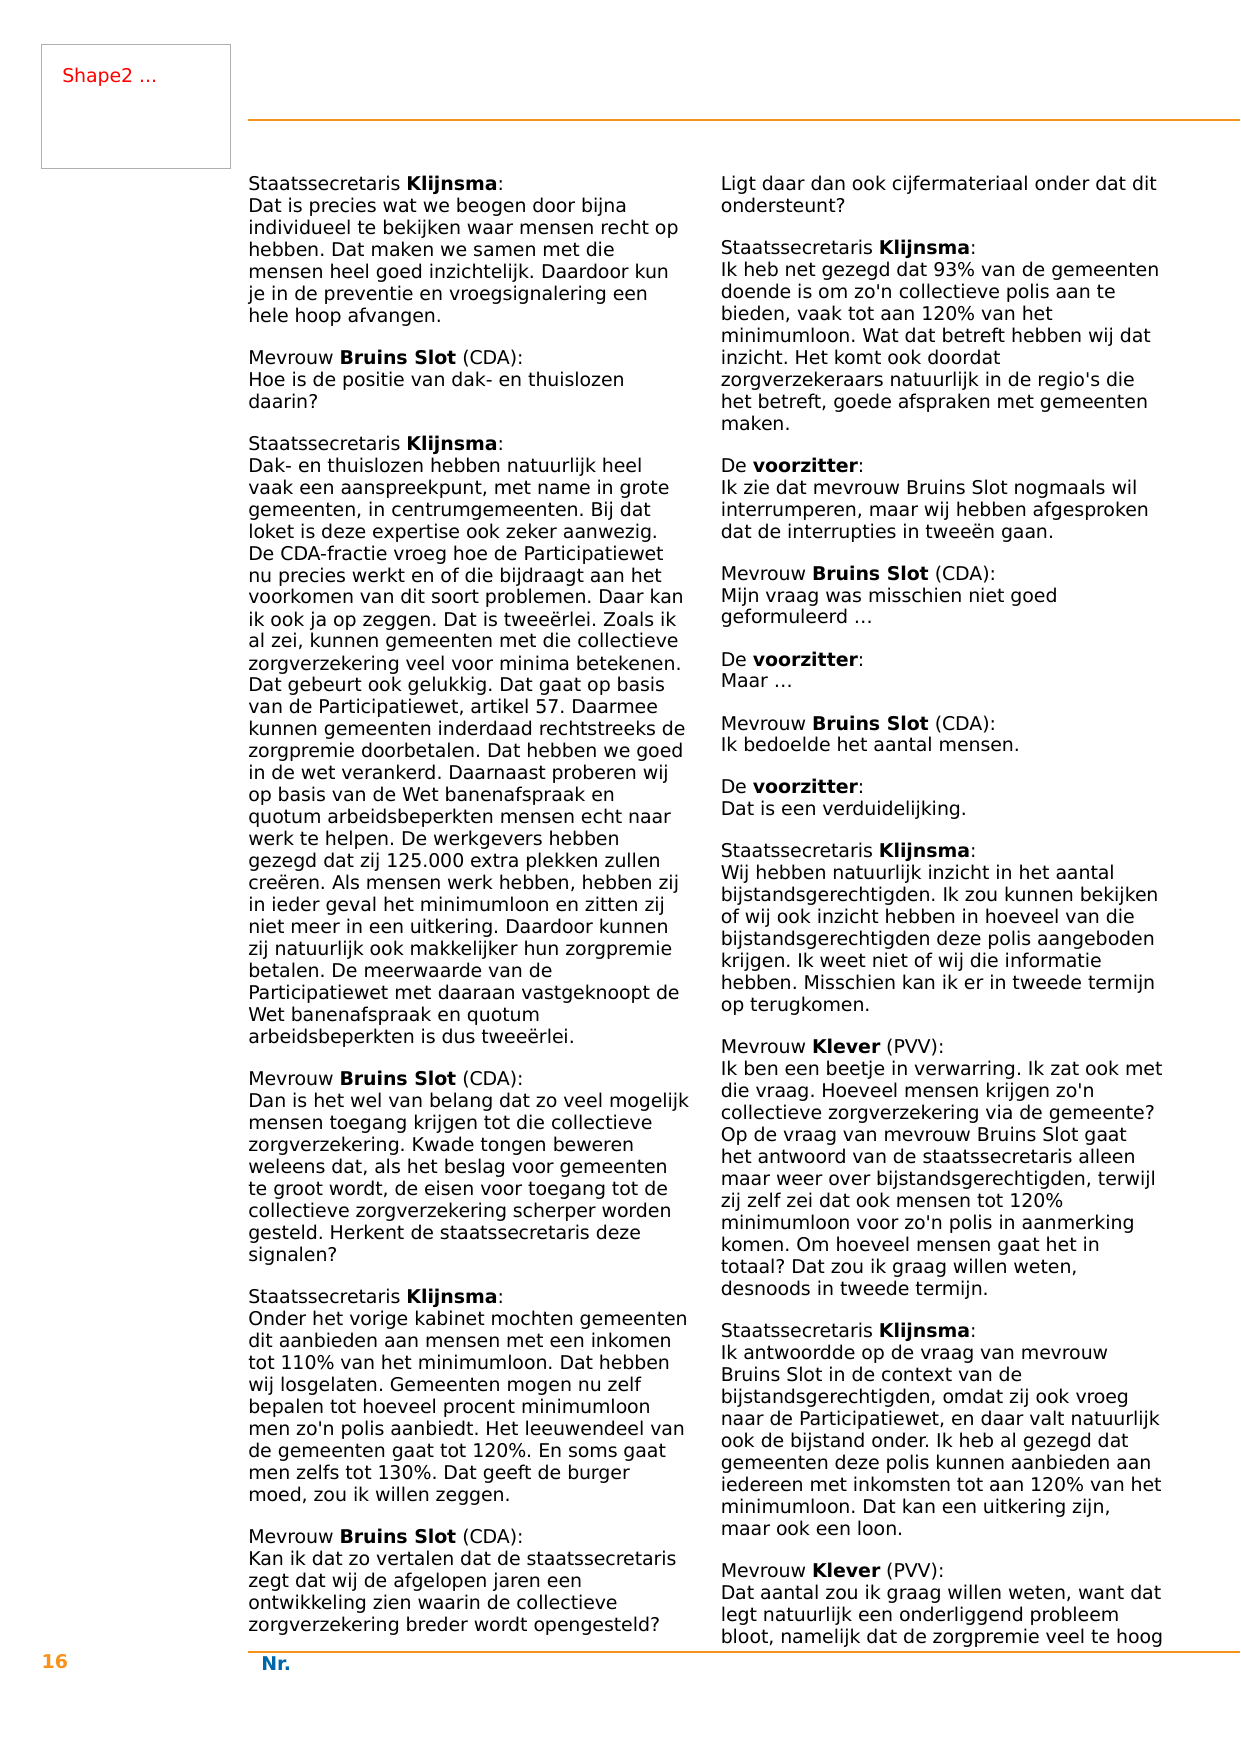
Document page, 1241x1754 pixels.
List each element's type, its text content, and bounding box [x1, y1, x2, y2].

text De CDA-fractie vroeg hoe de Participatiewet nu precies werkt en of die bijdraagt aan het voorkomen van dit soort problemen. Daar kan ik ook ja op zeggen. Dat is tweeërlei. Zoals ik al zei, kunnen gemeenten met die collectieve zorgverzekering veel voor minima betekenen. Dat gebeurt ook gelukkig. Dat gaat op basis van de Participatiewet, artikel 57. Daarmee kunnen gemeenten inderdaad rechtstreeks de zorgpremie doorbetalen. Dat hebben we goed in de wet verankerd. Daarnaast proberen wij op basis van de Wet banenafspraak en quotum arbeidsbeperkten mensen echt naar werk te helpen. De werkgevers hebben gezegd dat zij 125.000 extra plekken zullen creëren. Als mensen werk hebben, hebben zij in ieder geval het minimumloon en zitten zij niet meer in een uitkering. Daardoor kunnen zij natuurlijk ook makkelijker hun zorgpremie betalen. De meerwaarde van de Participatiewet met daaraan vastgeknoopt de Wet banenafspraak en quotum arbeidsbeperkten is dus tweeërlei. [248, 542, 691, 1048]
text Ik antwoordde op de vraag van mevrouw Bruins Slot in de context van de bijstandsgerechtigden, omdat zij ook vroeg naar de Participatiewet, en daar valt natuurlijk ook de bijstand onder. Ik heb al gezegd dat gemeenten deze polis kunnen aanbieden aan iedereen met inkomsten tot aan 120% van het minimumloon. Dat kan een uitkering zijn, maar ook een loon. [721, 1342, 1163, 1540]
text Staatssecretaris Klijnsma: [248, 433, 691, 454]
text De voorzitter: [721, 648, 1163, 670]
text Mevrouw Bruins Slot (CDA): [721, 562, 1163, 584]
text Mevrouw Bruins Slot (CDA): [248, 347, 691, 369]
text Staatssecretaris Klijnsma: [248, 1286, 691, 1308]
text Dat is precies wat we beogen door bijna individueel te bekijken waar mensen recht op hebben. Dat maken we samen met die mensen heel goed inzichtelijk. Daardoor kun je in de preventie en vroegsignalering een hele hoop afvangen. [248, 195, 691, 327]
text Mevrouw Bruins Slot (CDA): [248, 1526, 691, 1548]
text Kan ik dat zo vertalen dat de staatssecretaris zegt dat wij de afgelopen jaren een ontwikkeling zien waarin de collectieve zorgverzekering breder wordt opengesteld? [248, 1548, 691, 1636]
text Dan is het wel van belang dat zo veel mogelijk mensen toegang krijgen tot die collectieve zorgverzekering. Kwade tongen beweren weleens dat, als het beslag voor gemeenten te groot wordt, de eisen voor toegang tot de collectieve zorgverzekering scherper worden gesteld. Herkent de staatssecretaris deze signalen? [248, 1090, 691, 1266]
text Hoe is de positie van dak- en thuislozen daarin? [248, 369, 691, 413]
text Maar … [721, 670, 1163, 692]
text Mevrouw Bruins Slot (CDA): [248, 1068, 691, 1090]
text Wij hebben natuurlijk inzicht in het aantal bijstandsgerechtigden. Ik zou kunnen bekijken of wij ook inzicht hebben in hoeveel van die bijstandsgerechtigden deze polis aangeboden krijgen. Ik weet niet of wij die informatie hebben. Misschien kan ik er in tweede termijn op terugkomen. [721, 862, 1163, 1016]
text Mevrouw Bruins Slot (CDA): [721, 712, 1163, 734]
text Dat is een verduidelijking. [721, 798, 1163, 820]
text Mevrouw Klever (PVV): [721, 1036, 1163, 1058]
text Onder het vorige kabinet mochten gemeenten dit aanbieden aan mensen met een inkomen tot 110% van het minimumloon. Dat hebben wij losgelaten. Gemeenten mogen nu zelf bepalen tot hoeveel procent minimumloon men zo'n polis aanbiedt. Het leeuwendeel van de gemeenten gaat tot 120%. En soms gaat men zelfs tot 130%. Dat geeft de burger moed, zou ik willen zeggen. [248, 1308, 691, 1506]
text Staatssecretaris Klijnsma: [248, 173, 691, 195]
text Ik zie dat mevrouw Bruins Slot nogmaals wil interrumperen, maar wij hebben afgesproken dat de interrupties in tweeën gaan. [721, 477, 1163, 542]
text Mijn vraag was misschien niet goed geformuleerd … [721, 584, 1163, 628]
text Dat aantal zou ik graag willen weten, want dat legt natuurlijk een onderliggend probleem bloot, namelijk dat de zorgpremie veel te hoog [721, 1582, 1163, 1648]
text De voorzitter: [721, 776, 1163, 798]
text Staatssecretaris Klijnsma: [721, 840, 1163, 862]
text Ik ben een beetje in verwarring. Ik zat ook met die vraag. Hoeveel mensen krijgen zo'n collectieve zorgverzekering via de gemeente? Op de vraag van mevrouw Bruins Slot gaat het antwoord van de staatssecretaris alleen maar weer over bijstandsgerechtigden, terwijl zij zelf zei dat ook mensen tot 120% minimumloon voor zo'n polis in aanmerking komen. Om hoeveel mensen gaat het in totaal? Dat zou ik graag willen weten, desnoods in tweede termijn. [721, 1058, 1163, 1300]
text Mevrouw Klever (PVV): [721, 1560, 1163, 1582]
text Staatssecretaris Klijnsma: [721, 237, 1163, 259]
text De voorzitter: [721, 454, 1163, 477]
text Dak- en thuislozen hebben natuurlijk heel vaak een aanspreekpunt, met name in grote gemeenten, in centrumgemeenten. Bij dat loket is deze expertise ook zeker aanwezig. [248, 454, 691, 542]
text Ik bedoelde het aantal mensen. [721, 734, 1163, 756]
text Ligt daar dan ook cijfermateriaal onder dat dit ondersteunt? [721, 173, 1163, 217]
text Ik heb net gezegd dat 93% van de gemeenten doende is om zo'n collectieve polis aan te bieden, vaak tot aan 120% van het minimumloon. Wat dat betreft hebben wij dat inzicht. Het komt ook doordat zorgverzekeraars natuurlijk in de regio's die het betreft, goede afspraken met gemeenten maken. [721, 259, 1163, 434]
text Staatssecretaris Klijnsma: [721, 1320, 1163, 1342]
